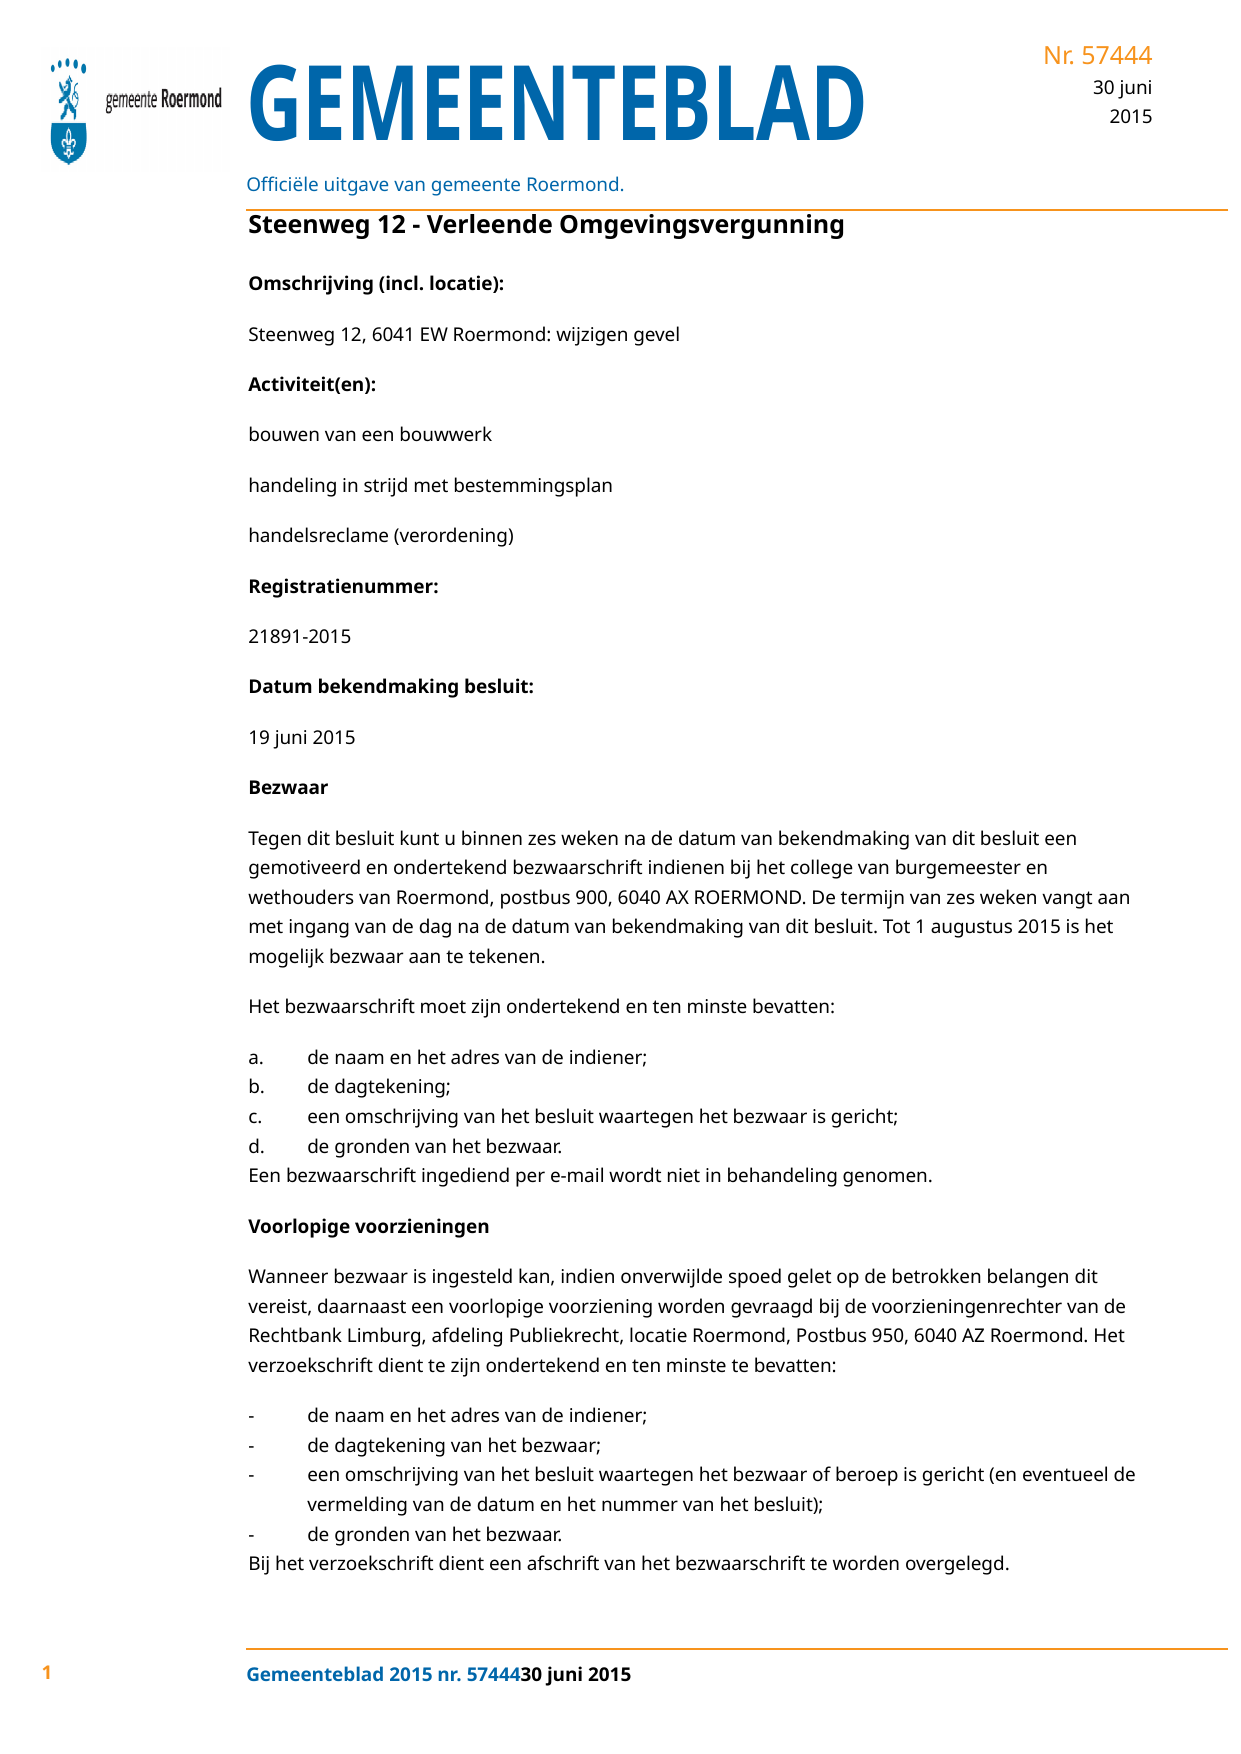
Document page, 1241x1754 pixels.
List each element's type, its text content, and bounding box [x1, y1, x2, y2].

list de naam en het adres van de indiener; [248, 1044, 1152, 1070]
picture [41, 47, 231, 172]
text Tegen dit besluit kunt u binnen zes weken na de datum van bekendmaking van dit besluit een gemotiveerd en ondertekend bezwaarschrift indienen bij het college van burgemeester en wethouders van Roermond, postbus 900, 6040 AX ROERMOND. De termijn van zes weken vangt aan met ingang van de dag na de datum van bekendmaking van dit besluit. Tot 1 augustus 2015 is het mogelijk bezwaar aan te tekenen. [248, 825, 1152, 969]
text Bij het verzoekschrift dient een afschrift van het bezwaarschrift te worden overgelegd. [248, 1550, 1152, 1576]
list de dagtekening van het bezwaar; [248, 1432, 1152, 1458]
list de dagtekening; [248, 1074, 1152, 1099]
list een omschrijving van het besluit waartegen het bezwaar is gericht; [248, 1103, 1152, 1129]
text Voorlopige voorzieningen [248, 1213, 1152, 1238]
text 19 juni 2015 [248, 724, 1152, 750]
text Omschrijving (incl. locatie): [248, 270, 1152, 296]
text Datum bekendmaking besluit: [248, 674, 1152, 699]
text 21891-2015 [248, 623, 1152, 649]
list de gronden van het bezwaar. [248, 1133, 1152, 1158]
text handeling in strijd met bestemmingsplan [248, 472, 1152, 498]
text bouwen van een bouwwerk [248, 422, 1152, 447]
list een omschrijving van het besluit waartegen het bezwaar of beroep is gericht (en eventueel de vermelding van de datum en het nummer van het besluit); [248, 1462, 1152, 1517]
text Bezwaar [248, 774, 1152, 800]
text Steenweg 12, 6041 EW Roermond: wijzigen gevel [248, 321, 1152, 346]
text Wanneer bezwaar is ingesteld kan, indien onverwijlde spoed gelet op de betrokken belangen dit vereist, daarnaast een voorlopige voorziening worden gevraagd bij de voorzieningenrechter van de Rechtbank Limburg, afdeling Publiekrecht, locatie Roermond, Postbus 950, 6040 AZ Roermond. Het verzoekschrift dient te zijn ondertekend en ten minste te bevatten: [248, 1263, 1152, 1378]
text Steenweg 12 - Verleende Omgevingsvergunning [248, 211, 1152, 241]
text Het bezwaarschrift moet zijn ondertekend en ten minste bevatten: [248, 994, 1152, 1019]
text handelsreclame (verordening) [248, 522, 1152, 548]
text Registratienummer: [248, 573, 1152, 598]
list de gronden van het bezwaar. [248, 1521, 1152, 1546]
list de naam en het adres van de indiener; [248, 1402, 1152, 1428]
text Een bezwaarschrift ingediend per e-mail wordt niet in behandeling genomen. [248, 1162, 1152, 1188]
text Activiteit(en): [248, 371, 1152, 397]
